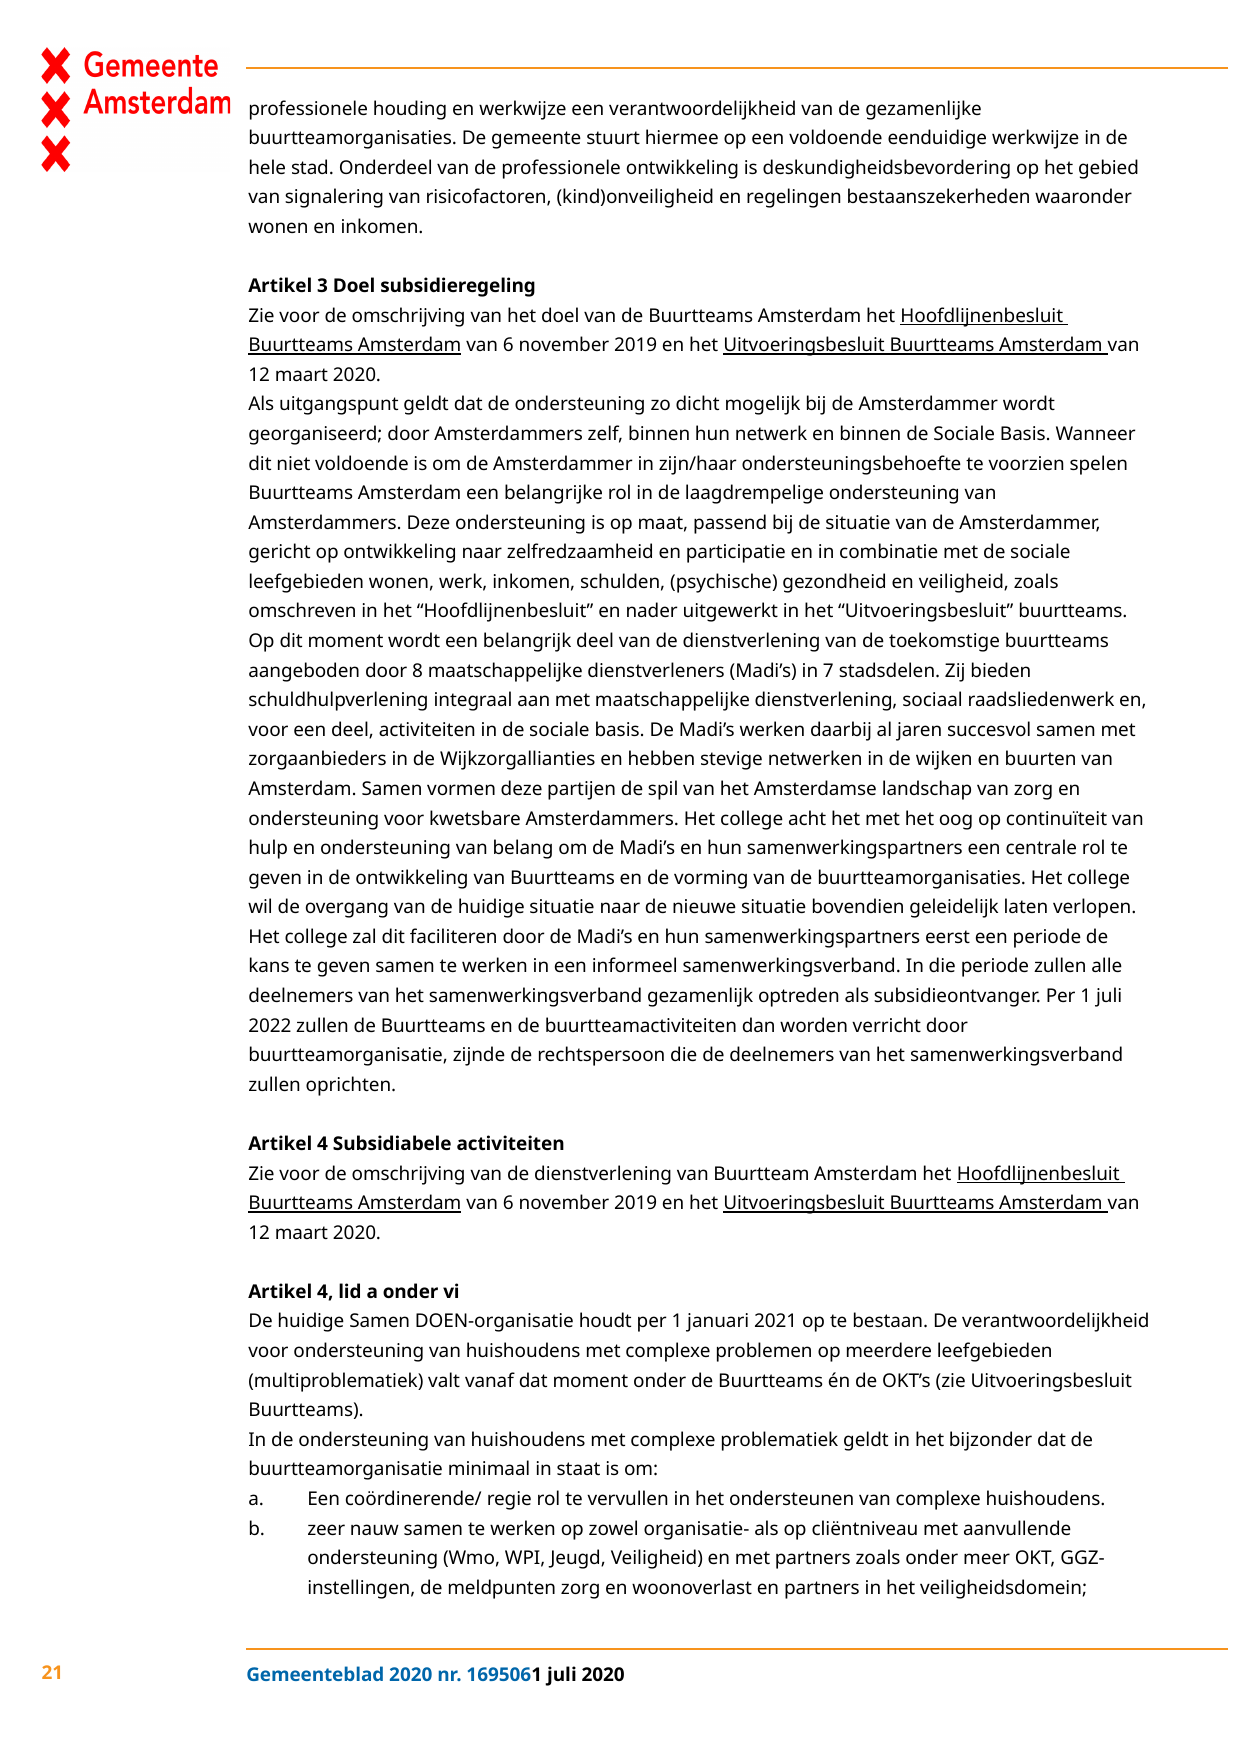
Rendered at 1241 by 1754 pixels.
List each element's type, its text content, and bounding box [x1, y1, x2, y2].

text In de ondersteuning van huishoudens met complexe problematiek geldt in het bijzonder dat de buurtteamorganisatie minimaal in staat is om: [248, 1426, 1152, 1481]
text Als uitgangspunt geldt dat de ondersteuning zo dicht mogelijk bij de Amsterdammer wordt georganiseerd; door Amsterdammers zelf, binnen hun netwerk en binnen de Sociale Basis. Wanneer dit niet voldoende is om de Amsterdammer in zijn/haar ondersteuningsbehoefte te voorzien spelen Buurtteams Amsterdam een belangrijke rol in de laagdrempelige ondersteuning van Amsterdammers. Deze ondersteuning is op maat, passend bij de situatie van de Amsterdammer, gericht op ontwikkeling naar zelfredzaamheid en participatie en in combinatie met de sociale leefgebieden wonen, werk, inkomen, schulden, (psychische) gezondheid en veiligheid, zoals omschreven in het “Hoofdlijnenbesluit” en nader uitgewerkt in het “Uitvoeringsbesluit” buurtteams. [248, 391, 1152, 623]
picture [41, 47, 231, 172]
list Een coördinerende/ regie rol te vervullen in het ondersteunen van complexe huishoudens. [248, 1485, 1152, 1511]
text Op dit moment wordt een belangrijk deel van de dienstverlening van de toekomstige buurtteams aangeboden door 8 maatschappelijke dienstverleners (Madi’s) in 7 stadsdelen. Zij bieden schuldhulpverlening integraal aan met maatschappelijke dienstverlening, sociaal raadsliedenwerk en, voor een deel, activiteiten in de sociale basis. De Madi’s werken daarbij al jaren succesvol samen met zorgaanbieders in de Wijkzorgallianties en hebben stevige netwerken in de wijken en buurten van Amsterdam. Samen vormen deze partijen de spil van het Amsterdamse landschap van zorg en ondersteuning voor kwetsbare Amsterdammers. Het college acht het met het oog op continuïteit van hulp en ondersteuning van belang om de Madi’s en hun samenwerkingspartners een centrale rol te geven in de ontwikkeling van Buurtteams en de vorming van de buurtteamorganisaties. Het college wil de overgang van de huidige situatie naar de nieuwe situatie bovendien geleidelijk laten verlopen. Het college zal dit faciliteren door de Madi’s en hun samenwerkingspartners eerst een periode de kans te geven samen te werken in een informeel samenwerkingsverband. In die periode zullen alle deelnemers van het samenwerkingsverband gezamenlijk optreden als subsidieontvanger. Per 1 juli 2022 zullen de Buurtteams en de buurtteamactiviteiten dan worden verricht door buurtteamorganisatie, zijnde de rechtspersoon die de deelnemers van het samenwerkingsverband zullen oprichten. [248, 627, 1152, 1097]
text Zie voor de omschrijving van de dienstverlening van Buurtteam Amsterdam het Hoofdlijnenbesluit Buurtteams Amsterdam van 6 november 2019 en het Uitvoeringsbesluit Buurtteams Amsterdam van 12 maart 2020. [248, 1160, 1152, 1245]
text Zie voor de omschrijving van het doel van de Buurtteams Amsterdam het Hoofdlijnenbesluit Buurtteams Amsterdam van 6 november 2019 en het Uitvoeringsbesluit Buurtteams Amsterdam van 12 maart 2020. [248, 302, 1152, 387]
text professionele houding en werkwijze een verantwoordelijkheid van de gezamenlijke buurtteamorganisaties. De gemeente stuurt hiermee op een voldoende eenduidige werkwijze in de hele stad. Onderdeel van de professionele ontwikkeling is deskundigheidsbevordering op het gebied van signalering van risicofactoren, (kind)onveiligheid en regelingen bestaanszekerheden waaronder wonen en inkomen. [248, 95, 1152, 239]
text De huidige Samen DOEN-organisatie houdt per 1 januari 2021 op te bestaan. De verantwoordelijkheid voor ondersteuning van huishoudens met complexe problemen op meerdere leefgebieden (multiproblematiek) valt vanaf dat moment onder de Buurtteams én de OKT’s (zie Uitvoeringsbesluit Buurtteams). [248, 1308, 1152, 1422]
text Artikel 4 Subsidiabele activiteiten [248, 1130, 1152, 1156]
list zeer nauw samen te werken op zowel organisatie- als op cliëntniveau met aanvullende ondersteuning (Wmo, WPI, Jeugd, Veiligheid) en met partners zoals onder meer OKT, GGZ-instellingen, de meldpunten zorg en woonoverlast en partners in het veiligheidsdomein; [248, 1515, 1152, 1600]
text Artikel 4, lid a onder vi [248, 1278, 1152, 1304]
text Artikel 3 Doel subsidieregeling [248, 272, 1152, 298]
